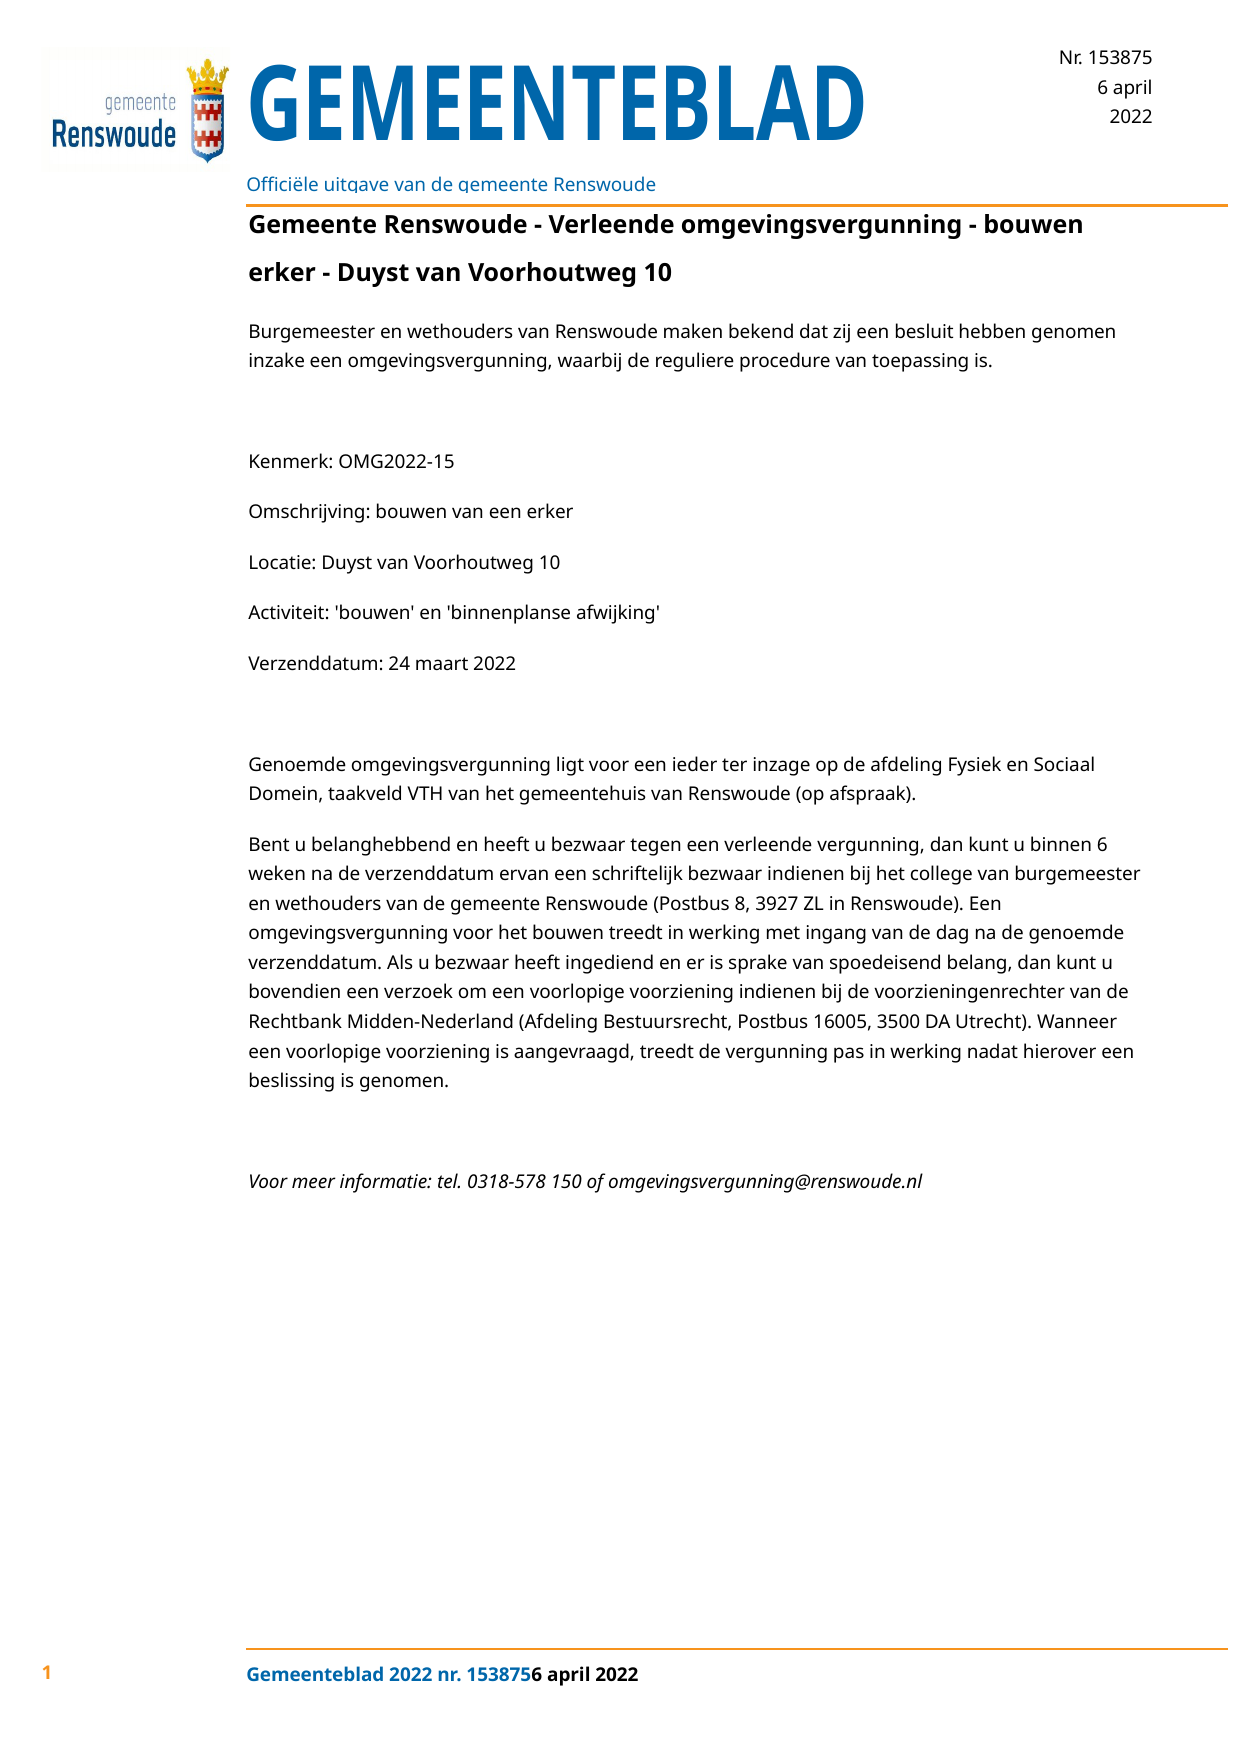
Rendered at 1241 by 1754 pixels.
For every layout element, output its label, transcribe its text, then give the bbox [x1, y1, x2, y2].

text Verzenddatum: 24 maart 2022 [248, 650, 1152, 676]
text Gemeente Renswoude - Verleende omgevingsvergunning - bouwen erker - Duyst van Voorhoutweg 10 [248, 207, 1152, 288]
text Kenmerk: OMG2022-15 [248, 448, 1152, 474]
text Bent u belanghebbend en heeft u bezwaar tegen een verleende vergunning, dan kunt u binnen 6 weken na de verzenddatum ervan een schriftelijk bezwaar indienen bij het college van burgemeester en wethouders van de gemeente Renswoude (Postbus 8, 3927 ZL in Renswoude). Een omgevingsvergunning voor het bouwen treedt in werking met ingang van de dag na de genoemde verzenddatum. Als u bezwaar heeft ingediend en er is sprake van spoedeisend belang, dan kunt u bovendien een verzoek om een voorlopige voorziening indienen bij de voorzieningenrechter van de Rechtbank Midden-Nederland (Afdeling Bestuursrecht, Postbus 16005, 3500 DA Utrecht). Wanneer een voorlopige voorziening is aangevraagd, treedt de vergunning pas in werking nadat hierover een beslissing is genomen. [248, 831, 1152, 1093]
text Burgemeester en wethouders van Renswoude maken bekend dat zij een besluit hebben genomen inzake een omgevingsvergunning, waarbij de reguliere procedure van toepassing is. [248, 318, 1152, 373]
text Omschrijving: bouwen van een erker [248, 499, 1152, 524]
text Genoemde omgevingsvergunning ligt voor een ieder ter inzage op de afdeling Fysiek en Sociaal Domein, taakveld VTH van het gemeentehuis van Renswoude (op afspraak). [248, 751, 1152, 806]
text Voor meer informatie: tel. 0318-578 150 of omgevingsvergunning@renswoude.nl [248, 1168, 1152, 1194]
picture [41, 47, 231, 172]
text Locatie: Duyst van Voorhoutweg 10 [248, 549, 1152, 575]
text Activiteit: 'bouwen' en 'binnenplanse afwijking' [248, 599, 1152, 625]
